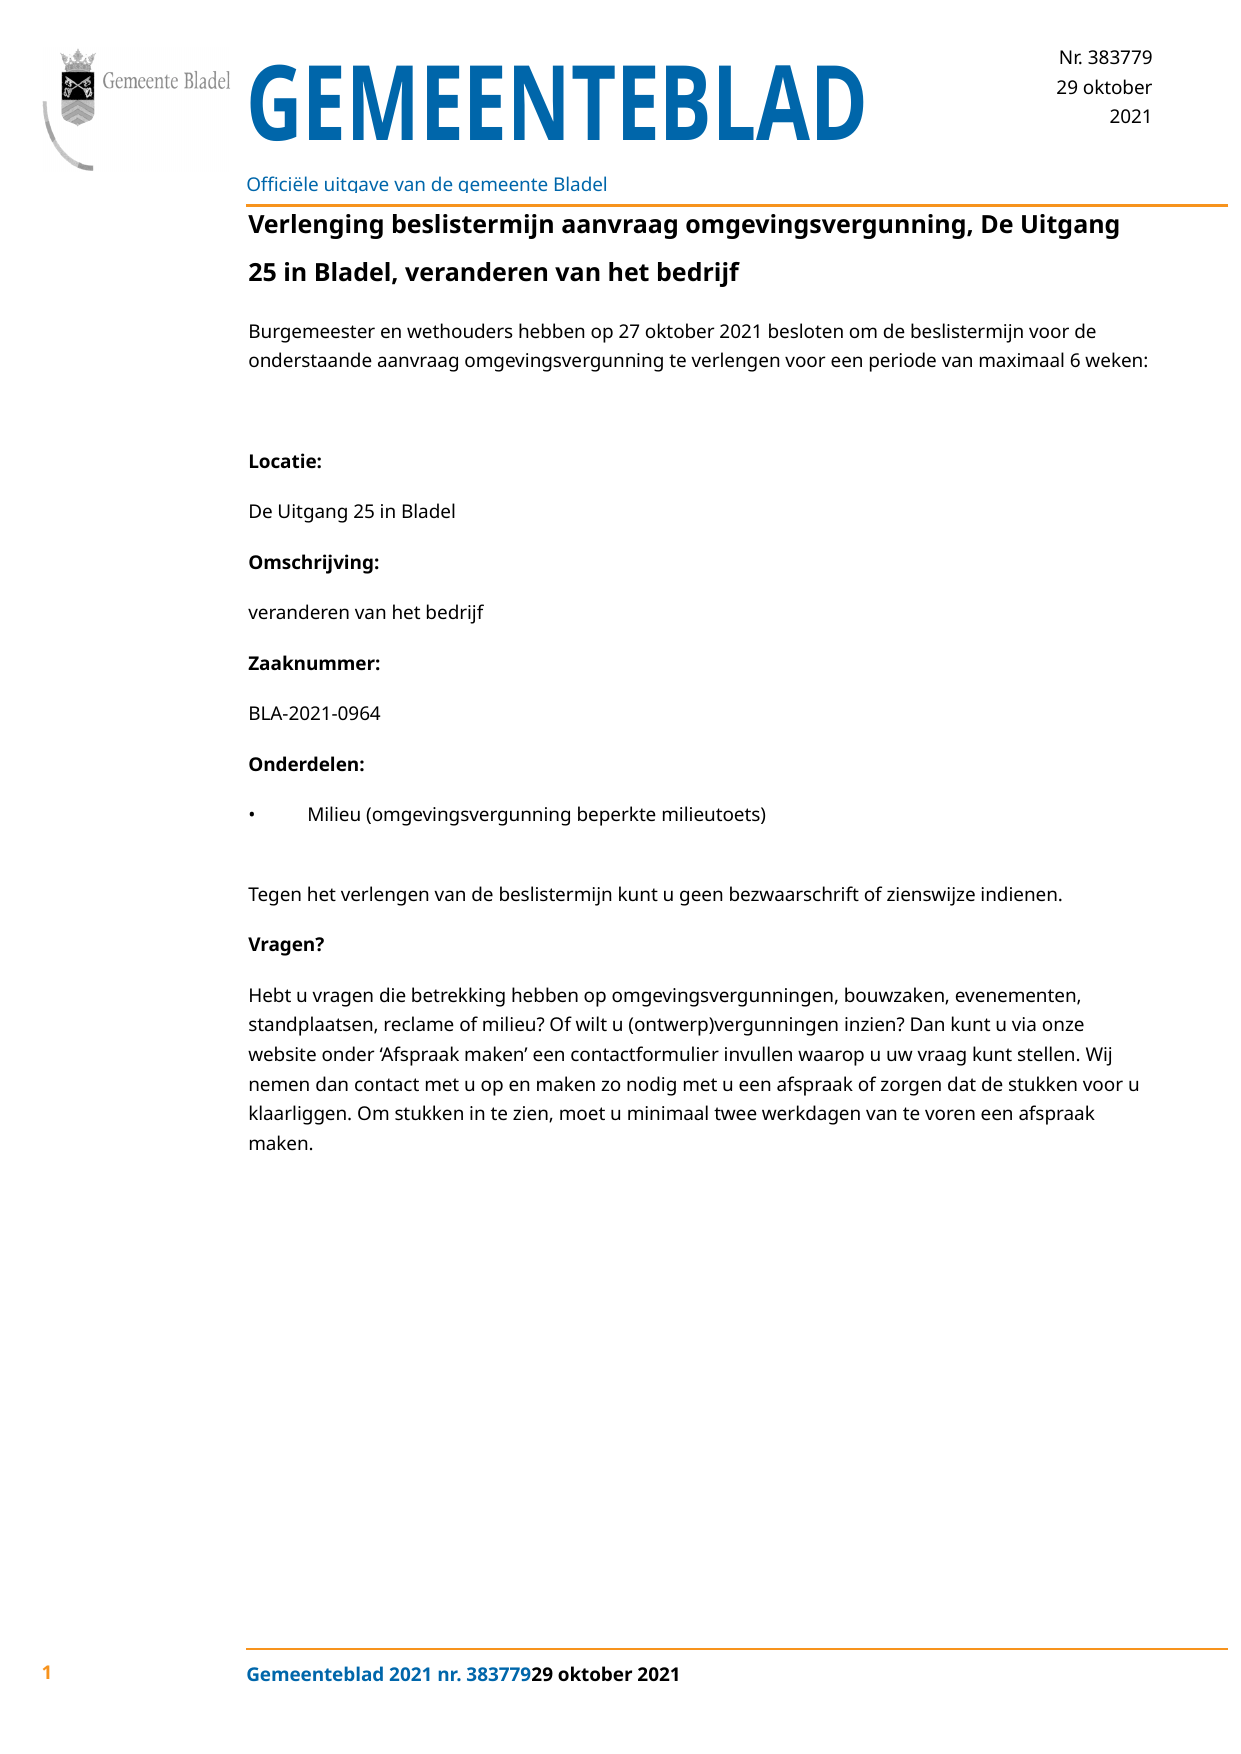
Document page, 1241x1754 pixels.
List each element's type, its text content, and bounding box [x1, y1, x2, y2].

text Onderdelen: [248, 751, 1152, 777]
text Hebt u vragen die betrekking hebben op omgevingsvergunningen, bouwzaken, evenementen, standplaatsen, reclame of milieu? Of wilt u (ontwerp)vergunningen inzien? Dan kunt u via onze website onder ‘Afspraak maken’ een contactformulier invullen waarop u uw vraag kunt stellen. Wij nemen dan contact met u op en maken zo nodig met u een afspraak of zorgen dat de stukken voor u klaarliggen. Om stukken in te zien, moet u minimaal twee werkdagen van te voren een afspraak maken. [248, 982, 1152, 1156]
text Vragen? [248, 932, 1152, 957]
text De Uitgang 25 in Bladel [248, 499, 1152, 524]
text veranderen van het bedrijf [248, 599, 1152, 625]
text Burgemeester en wethouders hebben op 27 oktober 2021 besloten om de beslistermijn voor de onderstaande aanvraag omgevingsvergunning te verlengen voor een periode van maximaal 6 weken: [248, 318, 1152, 373]
text Verlenging beslistermijn aanvraag omgevingsvergunning, De Uitgang 25 in Bladel, veranderen van het bedrijf [248, 207, 1152, 288]
text Omschrijving: [248, 549, 1152, 575]
text BLA-2021-0964 [248, 700, 1152, 726]
list Milieu (omgevingsvergunning beperkte milieutoets) [248, 801, 1152, 827]
text Tegen het verlengen van de beslistermijn kunt u geen bezwaarschrift of zienswijze indienen. [248, 881, 1152, 907]
picture [41, 47, 231, 172]
text Zaaknummer: [248, 650, 1152, 676]
text Locatie: [248, 448, 1152, 474]
